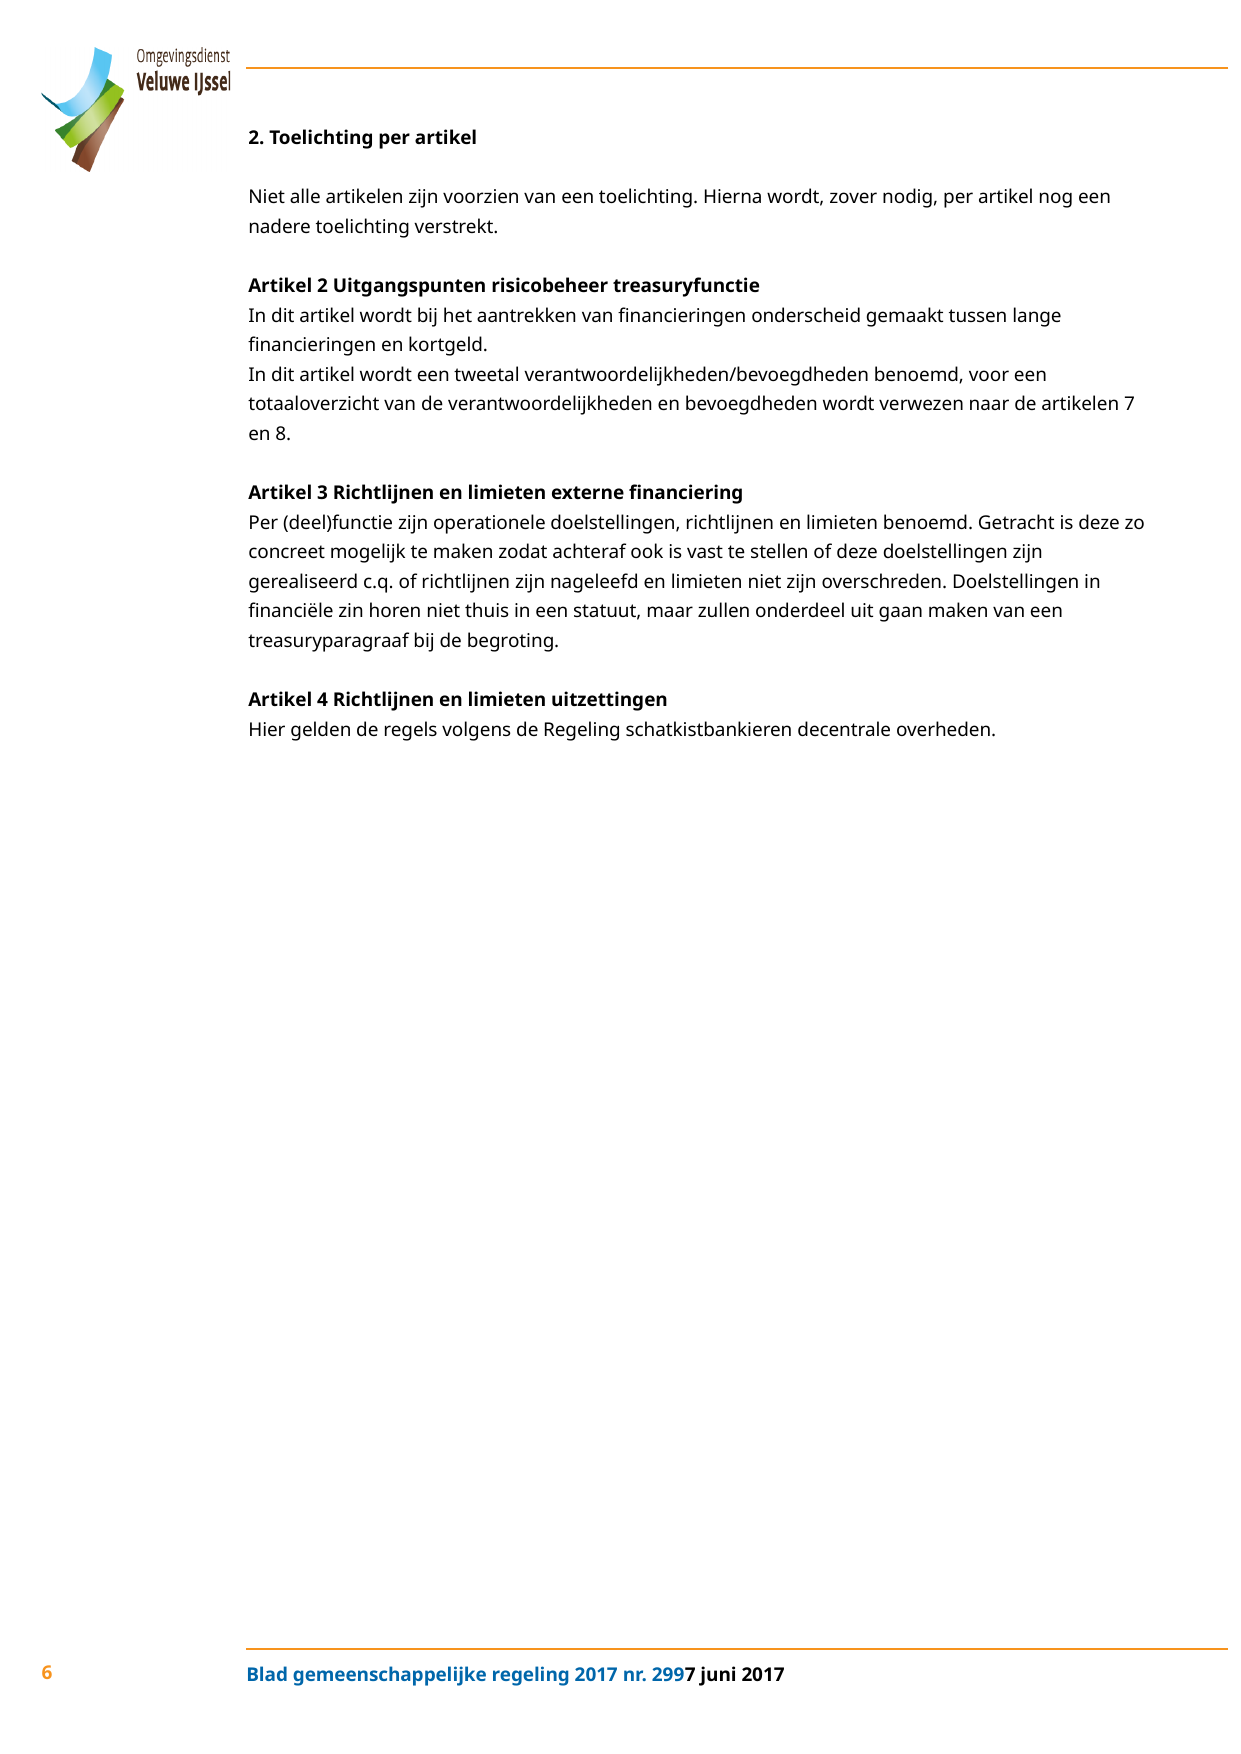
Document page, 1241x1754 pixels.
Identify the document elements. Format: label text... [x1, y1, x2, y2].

text Artikel 4 Richtlijnen en limieten uitzettingen [248, 686, 1152, 712]
text Artikel 2 Uitgangspunten risicobeheer treasuryfunctie [248, 272, 1152, 298]
text Artikel 3 Richtlijnen en limieten externe financiering [248, 479, 1152, 505]
text Niet alle artikelen zijn voorzien van een toelichting. Hierna wordt, zover nodig, per artikel nog een nadere toelichting verstrekt. [248, 183, 1152, 239]
text In dit artikel wordt bij het aantrekken van financieringen onderscheid gemaakt tussen lange financieringen en kortgeld. [248, 302, 1152, 357]
text Hier gelden de regels volgens de Regeling schatkistbankieren decentrale overheden. [248, 716, 1152, 742]
text 2. Toelichting per artikel [248, 124, 1152, 150]
text Per (deel)functie zijn operationele doelstellingen, richtlijnen en limieten benoemd. Getracht is deze zo concreet mogelijk te maken zodat achteraf ook is vast te stellen of deze doelstellingen zijn gerealiseerd c.q. of richtlijnen zijn nageleefd en limieten niet zijn overschreden. Doelstellingen in financiële zin horen niet thuis in een statuut, maar zullen onderdeel uit gaan maken van een treasuryparagraaf bij de begroting. [248, 509, 1152, 653]
picture [41, 47, 231, 172]
text In dit artikel wordt een tweetal verantwoordelijkheden/bevoegdheden benoemd, voor een totaaloverzicht van de verantwoordelijkheden en bevoegdheden wordt verwezen naar de artikelen 7 en 8. [248, 361, 1152, 446]
